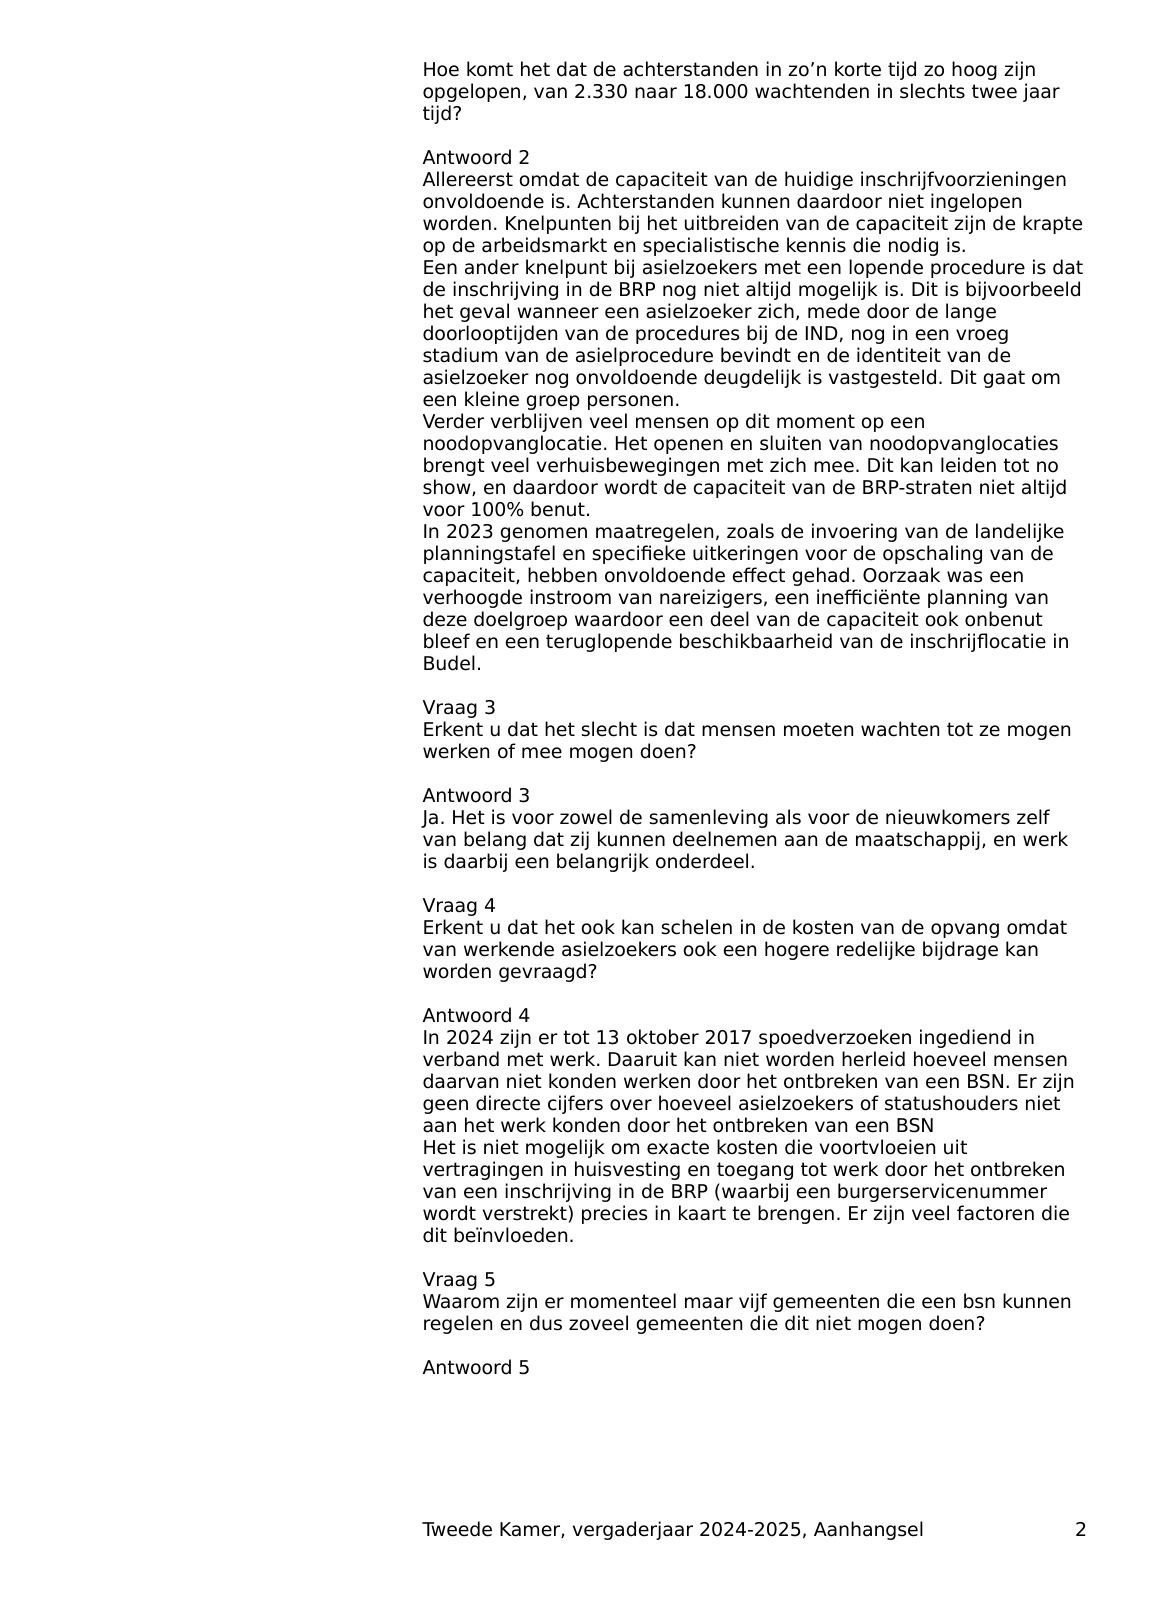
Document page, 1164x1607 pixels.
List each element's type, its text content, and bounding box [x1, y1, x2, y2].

text Antwoord 5 [422, 1357, 1087, 1379]
text In 2023 genomen maatregelen, zoals de invoering van de landelijke planningstafel en specifieke uitkeringen voor de opschaling van de capaciteit, hebben onvoldoende effect gehad. Oorzaak was een verhoogde instroom van nareizigers, een inefficiënte planning van deze doelgroep waardoor een deel van de capaciteit ook onbenut bleef en een teruglopende beschikbaarheid van de inschrijflocatie in Budel. [422, 521, 1087, 675]
text Antwoord 4 [422, 1005, 1087, 1027]
text Antwoord 3 [422, 785, 1087, 807]
text Vraag 3 [422, 697, 1087, 719]
text Ja. Het is voor zowel de samenleving als voor de nieuwkomers zelf van belang dat zij kunnen deelnemen aan de maatschappij, en werk is daarbij een belangrijk onderdeel. [422, 807, 1087, 873]
text In 2024 zijn er tot 13 oktober 2017 spoedverzoeken ingediend in verband met werk. Daaruit kan niet worden herleid hoeveel mensen daarvan niet konden werken door het ontbreken van een BSN. Er zijn geen directe cijfers over hoeveel asielzoekers of statushouders niet aan het werk konden door het ontbreken van een BSN [422, 1027, 1087, 1137]
text Waarom zijn er momenteel maar vijf gemeenten die een bsn kunnen regelen en dus zoveel gemeenten die dit niet mogen doen? [422, 1291, 1087, 1335]
text Een ander knelpunt bij asielzoekers met een lopende procedure is dat de inschrijving in de BRP nog niet altijd mogelijk is. Dit is bijvoorbeeld het geval wanneer een asielzoeker zich, mede door de lange doorlooptijden van de procedures bij de IND, nog in een vroeg stadium van de asielprocedure bevindt en de identiteit van de asielzoeker nog onvoldoende deugdelijk is vastgesteld. Dit gaat om een kleine groep personen. [422, 257, 1087, 411]
text Erkent u dat het ook kan schelen in de kosten van de opvang omdat van werkende asielzoekers ook een hogere redelijke bijdrage kan worden gevraagd? [422, 917, 1087, 983]
text Verder verblijven veel mensen op dit moment op een noodopvanglocatie. Het openen en sluiten van noodopvanglocaties brengt veel verhuisbewegingen met zich mee. Dit kan leiden tot no show, en daardoor wordt de capaciteit van de BRP-straten niet altijd voor 100% benut. [422, 411, 1087, 521]
text Vraag 5 [422, 1269, 1087, 1291]
text Hoe komt het dat de achterstanden in zo’n korte tijd zo hoog zijn opgelopen, van 2.330 naar 18.000 wachtenden in slechts twee jaar tijd? [422, 59, 1087, 125]
text Allereerst omdat de capaciteit van de huidige inschrijfvoorzieningen onvoldoende is. Achterstanden kunnen daardoor niet ingelopen worden. Knelpunten bij het uitbreiden van de capaciteit zijn de krapte op de arbeidsmarkt en specialistische kennis die nodig is. [422, 169, 1087, 257]
text Erkent u dat het slecht is dat mensen moeten wachten tot ze mogen werken of mee mogen doen? [422, 719, 1087, 763]
text Het is niet mogelijk om exacte kosten die voortvloeien uit vertragingen in huisvesting en toegang tot werk door het ontbreken van een inschrijving in de BRP (waarbij een burgerservicenummer wordt verstrekt) precies in kaart te brengen. Er zijn veel factoren die dit beïnvloeden. [422, 1137, 1087, 1247]
text Vraag 4 [422, 895, 1087, 917]
text Antwoord 2 [422, 147, 1087, 169]
